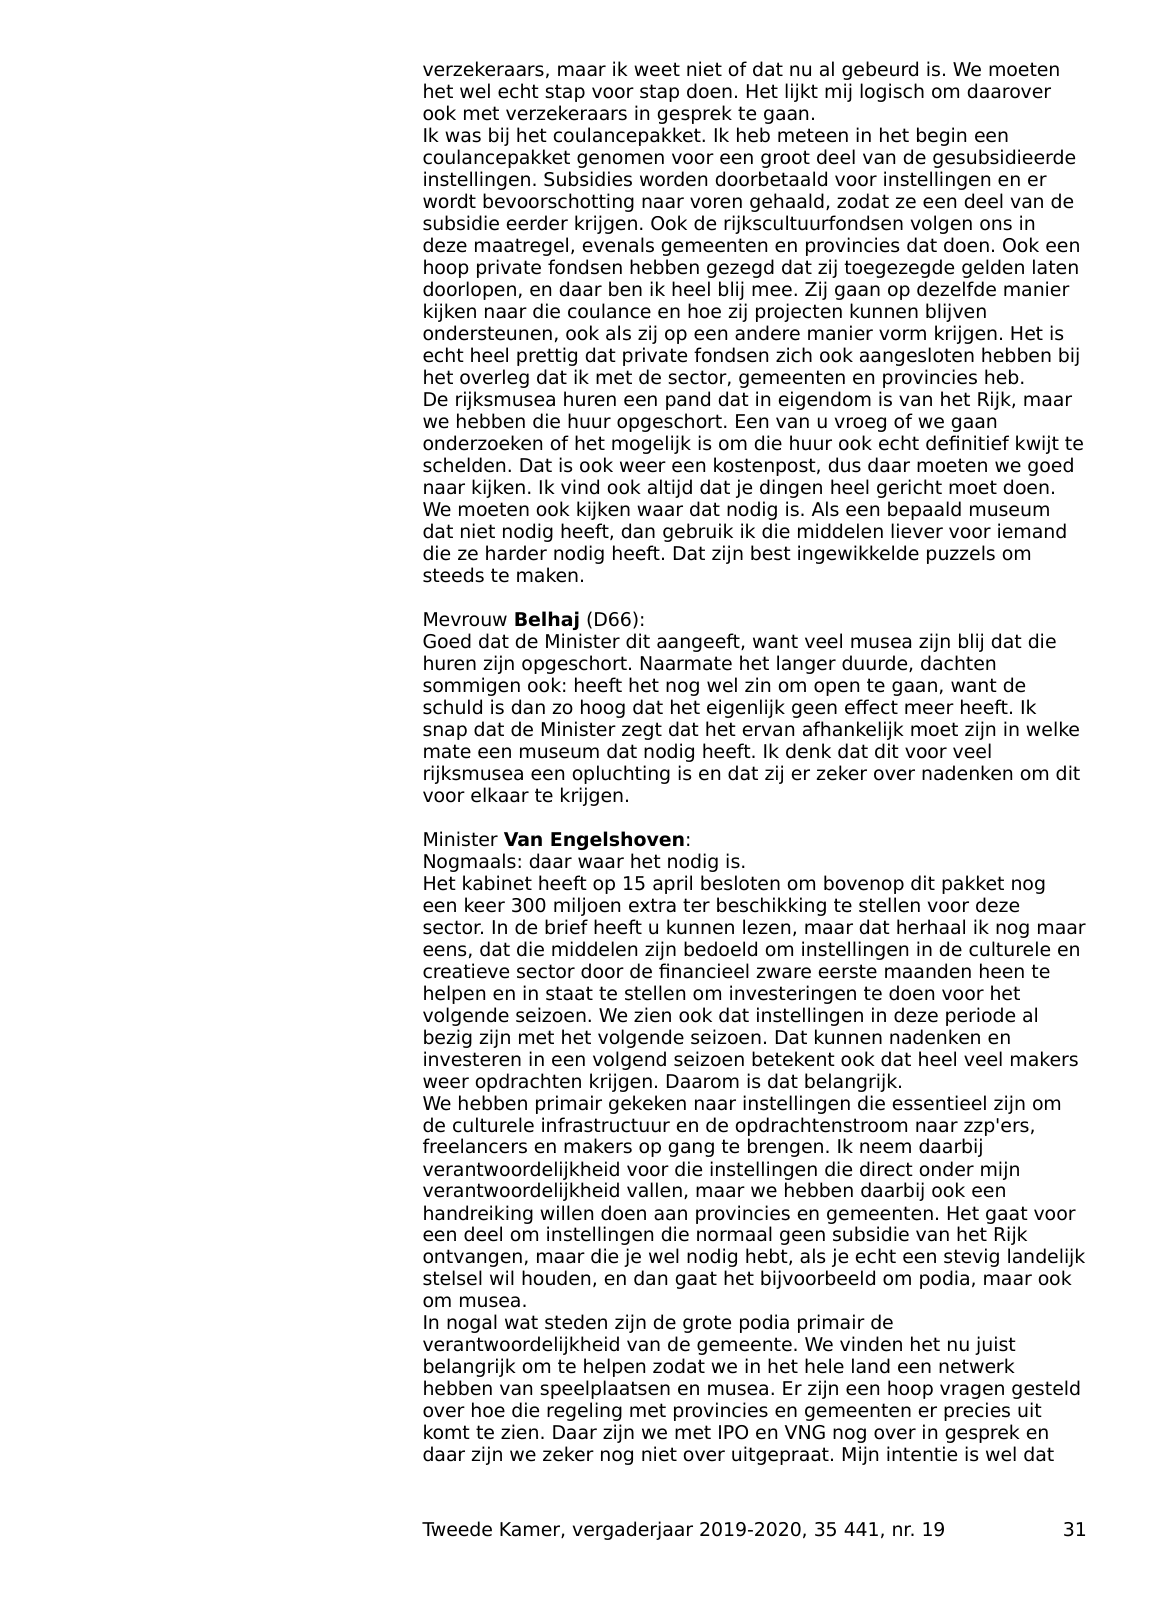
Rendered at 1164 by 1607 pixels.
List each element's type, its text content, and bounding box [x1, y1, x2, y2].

text Ik was bij het coulancepakket. Ik heb meteen in het begin een coulancepakket genomen voor een groot deel van de gesubsidieerde instellingen. Subsidies worden doorbetaald voor instellingen en er wordt bevoorschotting naar voren gehaald, zodat ze een deel van de subsidie eerder krijgen. Ook de rijkscultuurfondsen volgen ons in deze maatregel, evenals gemeenten en provincies dat doen. Ook een hoop private fondsen hebben gezegd dat zij toegezegde gelden laten doorlopen, en daar ben ik heel blij mee. Zij gaan op dezelfde manier kijken naar die coulance en hoe zij projecten kunnen blijven ondersteunen, ook als zij op een andere manier vorm krijgen. Het is echt heel prettig dat private fondsen zich ook aangesloten hebben bij het overleg dat ik met de sector, gemeenten en provincies heb. [422, 125, 1087, 389]
text We hebben primair gekeken naar instellingen die essentieel zijn om de culturele infrastructuur en de opdrachtenstroom naar zzp'ers, freelancers en makers op gang te brengen. Ik neem daarbij verantwoordelijkheid voor die instellingen die direct onder mijn verantwoordelijkheid vallen, maar we hebben daarbij ook een handreiking willen doen aan provincies en gemeenten. Het gaat voor een deel om instellingen die normaal geen subsidie van het Rijk ontvangen, maar die je wel nodig hebt, als je echt een stevig landelijk stelsel wil houden, en dan gaat het bijvoorbeeld om podia, maar ook om musea. [422, 1092, 1087, 1312]
text Mevrouw Belhaj (D66): [422, 609, 1087, 631]
text Het kabinet heeft op 15 april besloten om bovenop dit pakket nog een keer 300 miljoen extra ter beschikking te stellen voor deze sector. In de brief heeft u kunnen lezen, maar dat herhaal ik nog maar eens, dat die middelen zijn bedoeld om instellingen in de culturele en creatieve sector door de financieel zware eerste maanden heen te helpen en in staat te stellen om investeringen te doen voor het volgende seizoen. We zien ook dat instellingen in deze periode al bezig zijn met het volgende seizoen. Dat kunnen nadenken en investeren in een volgend seizoen betekent ook dat heel veel makers weer opdrachten krijgen. Daarom is dat belangrijk. [422, 873, 1087, 1092]
text verzekeraars, maar ik weet niet of dat nu al gebeurd is. We moeten het wel echt stap voor stap doen. Het lijkt mij logisch om daarover ook met verzekeraars in gesprek te gaan. [422, 59, 1087, 125]
text Nogmaals: daar waar het nodig is. [422, 851, 1087, 873]
text De rijksmusea huren een pand dat in eigendom is van het Rijk, maar we hebben die huur opgeschort. Een van u vroeg of we gaan onderzoeken of het mogelijk is om die huur ook echt definitief kwijt te schelden. Dat is ook weer een kostenpost, dus daar moeten we goed naar kijken. Ik vind ook altijd dat je dingen heel gericht moet doen. We moeten ook kijken waar dat nodig is. Als een bepaald museum dat niet nodig heeft, dan gebruik ik die middelen liever voor iemand die ze harder nodig heeft. Dat zijn best ingewikkelde puzzels om steeds te maken. [422, 389, 1087, 587]
text Minister Van Engelshoven: [422, 829, 1087, 851]
text Goed dat de Minister dit aangeeft, want veel musea zijn blij dat die huren zijn opgeschort. Naarmate het langer duurde, dachten sommigen ook: heeft het nog wel zin om open te gaan, want de schuld is dan zo hoog dat het eigenlijk geen effect meer heeft. Ik snap dat de Minister zegt dat het ervan afhankelijk moet zijn in welke mate een museum dat nodig heeft. Ik denk dat dit voor veel rijksmusea een opluchting is en dat zij er zeker over nadenken om dit voor elkaar te krijgen. [422, 631, 1087, 807]
text In nogal wat steden zijn de grote podia primair de verantwoordelijkheid van de gemeente. We vinden het nu juist belangrijk om te helpen zodat we in het hele land een netwerk hebben van speelplaatsen en musea. Er zijn een hoop vragen gesteld over hoe die regeling met provincies en gemeenten er precies uit komt te zien. Daar zijn we met IPO en VNG nog over in gesprek en daar zijn we zeker nog niet over uitgepraat. Mijn intentie is wel dat [422, 1312, 1087, 1466]
